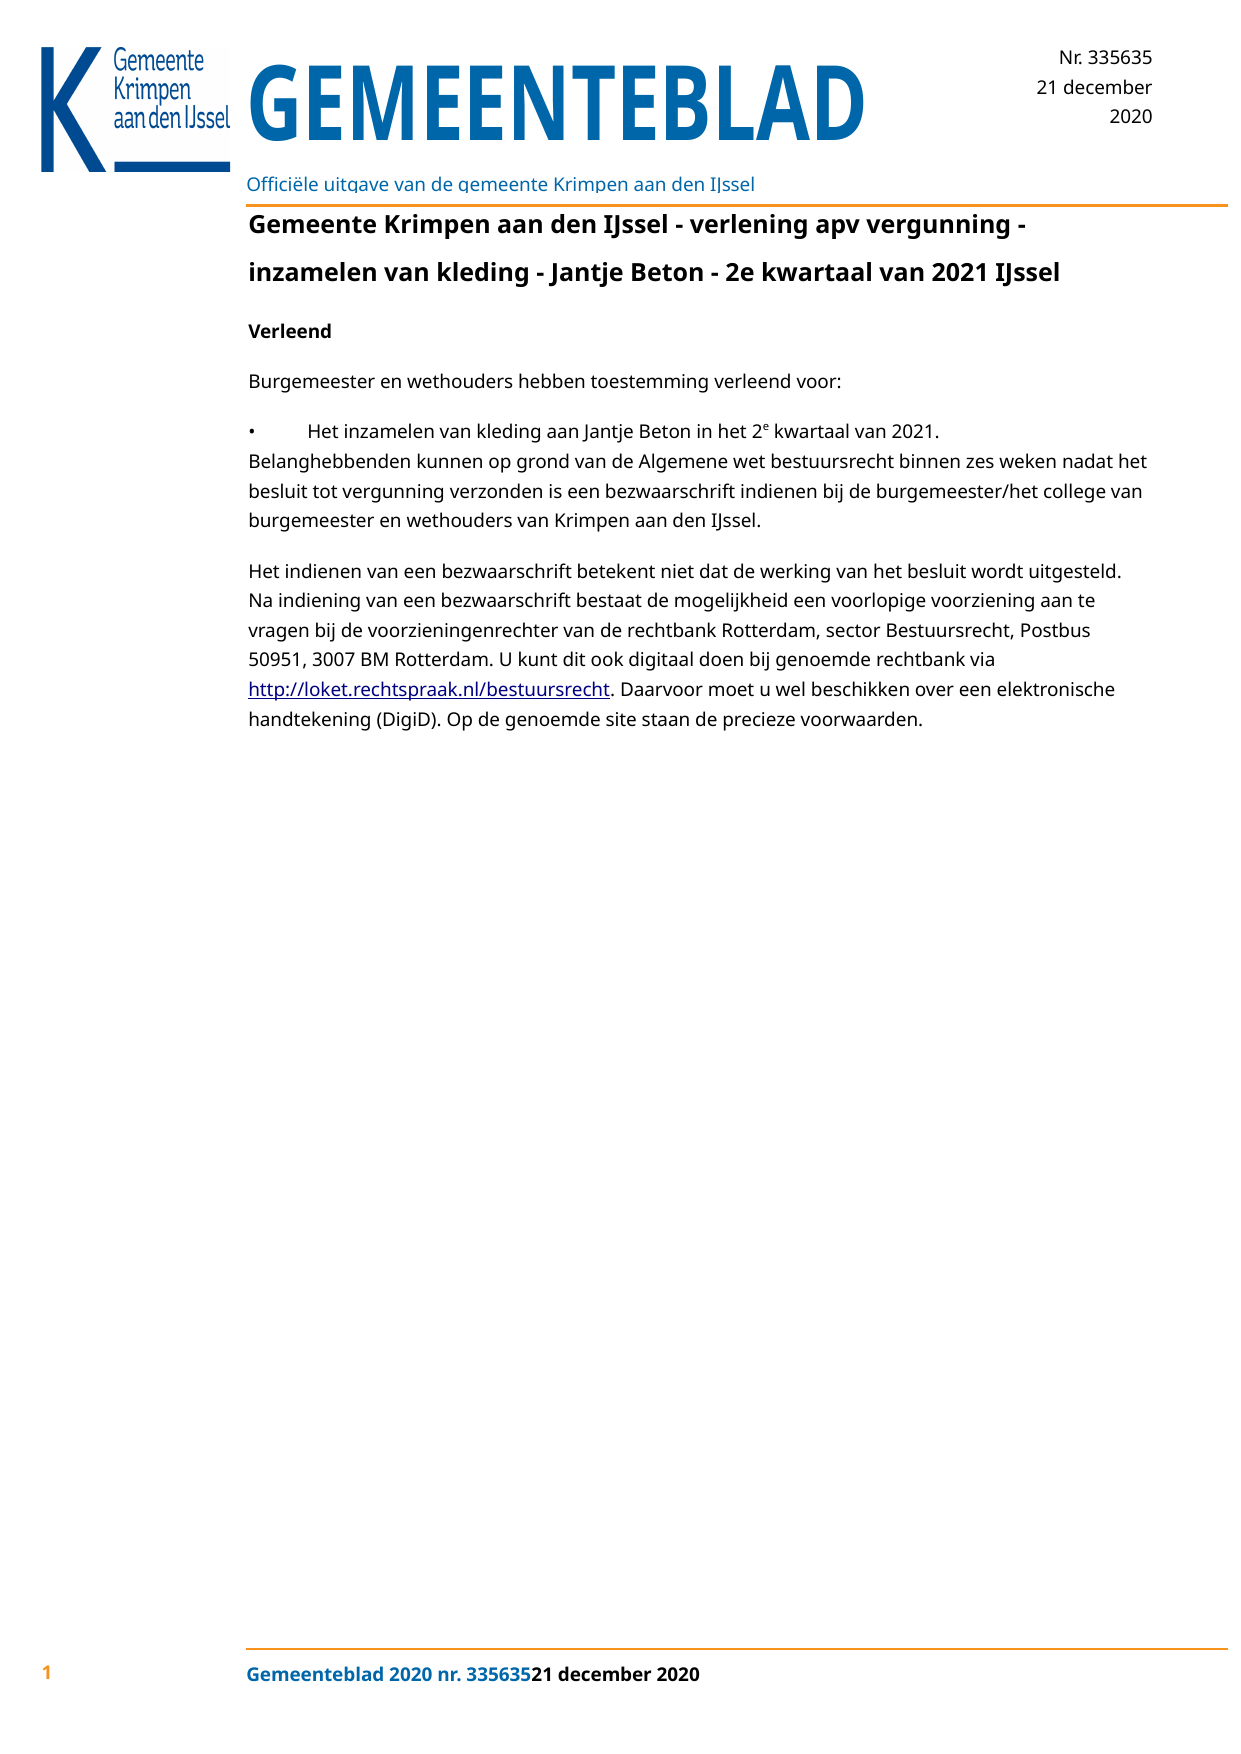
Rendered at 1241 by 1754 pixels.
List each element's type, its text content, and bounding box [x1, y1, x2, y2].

text Burgemeester en wethouders hebben toestemming verleend voor: [248, 368, 1152, 394]
text Gemeente Krimpen aan den IJssel - verlening apv vergunning - inzamelen van kleding - Jantje Beton - 2e kwartaal van 2021 IJssel [248, 207, 1152, 288]
text Belanghebbenden kunnen op grond van de Algemene wet bestuursrecht binnen zes weken nadat het besluit tot vergunning verzonden is een bezwaarschrift indienen bij de burgemeester/het college van burgemeester en wethouders van Krimpen aan den IJssel. [248, 448, 1152, 533]
text Verleend [248, 318, 1152, 344]
list Het inzamelen van kleding aan Jantje Beton in het 2e kwartaal van 2021. [248, 419, 1152, 444]
text Het indienen van een bezwaarschrift betekent niet dat de werking van het besluit wordt uitgesteld. Na indiening van een bezwaarschrift bestaat de mogelijkheid een voorlopige voorziening aan te vragen bij de voorzieningenrechter van de rechtbank Rotterdam, sector Bestuursrecht, Postbus 50951, 3007 BM Rotterdam. U kunt dit ook digitaal doen bij genoemde rechtbank via http://loket.rechtspraak.nl/bestuursrecht. Daarvoor moet u wel beschikken over een elektronische handtekening (DigiD). Op de genoemde site staan de precieze voorwaarden. [248, 558, 1152, 732]
picture [41, 47, 231, 172]
